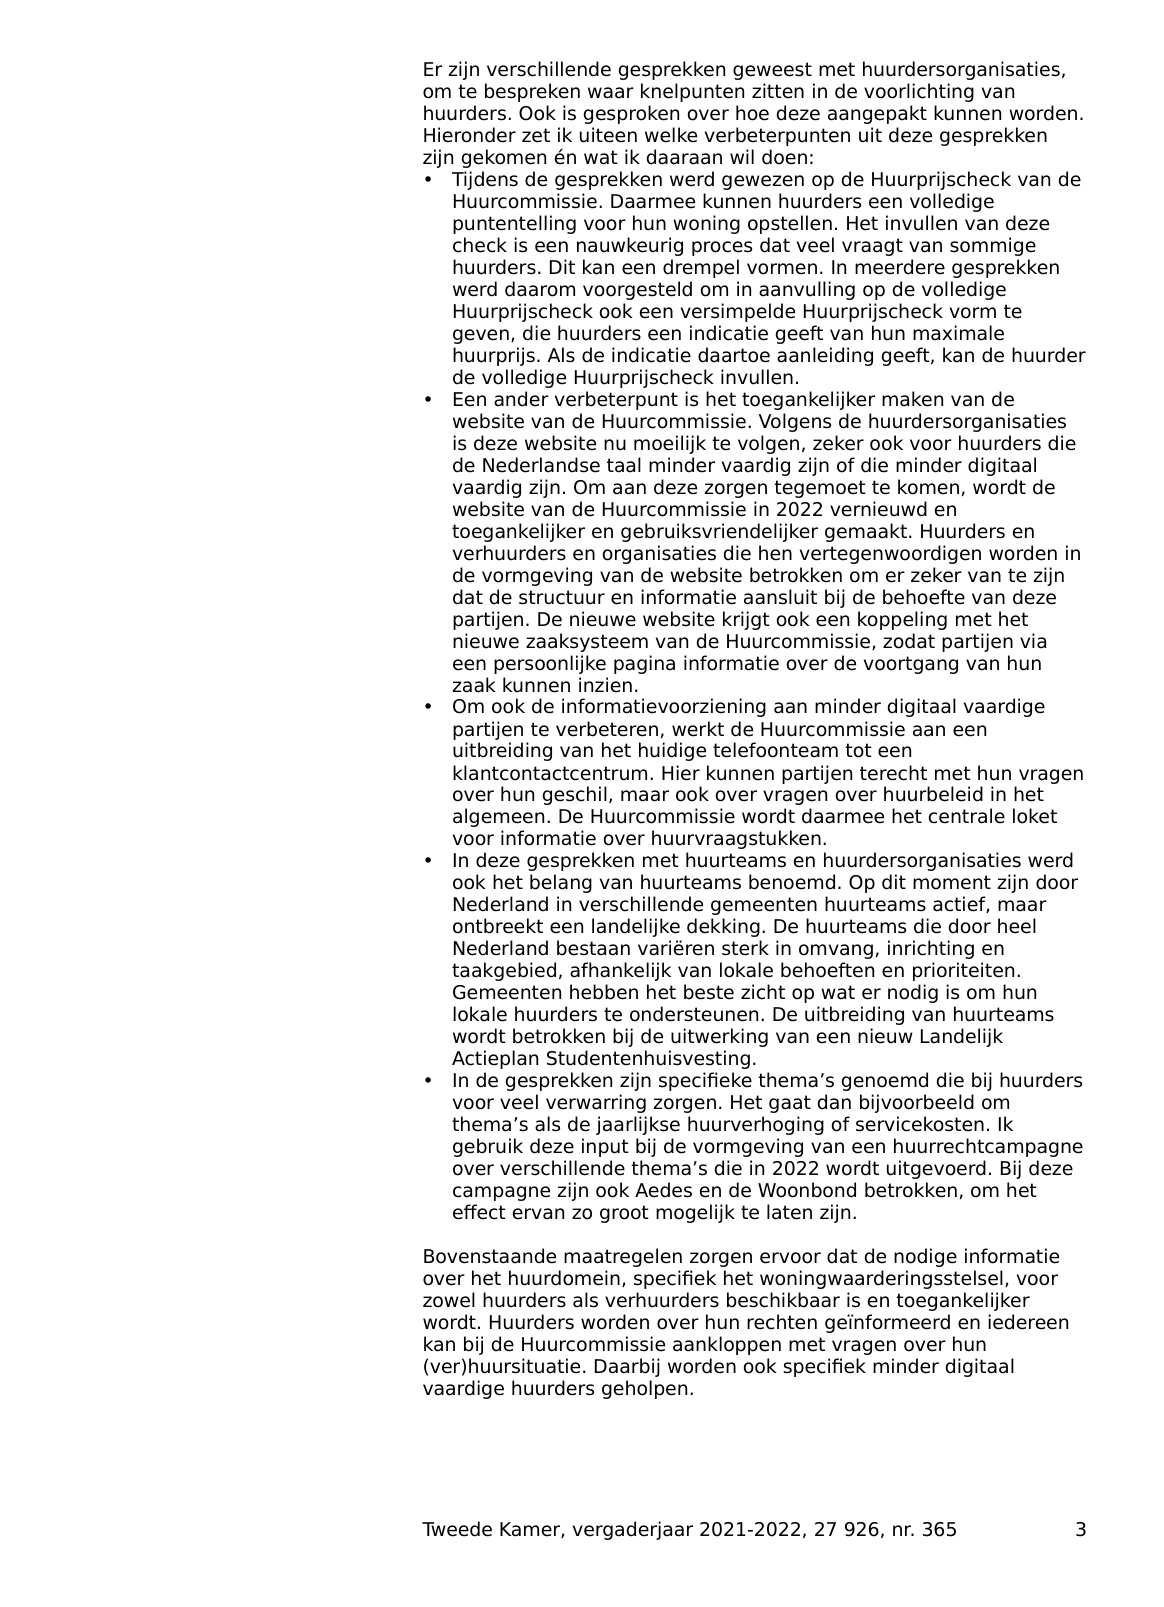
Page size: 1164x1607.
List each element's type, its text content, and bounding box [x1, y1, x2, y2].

text • In de gesprekken zijn specifieke thema’s genoemd die bij huurders voor veel verwarring zorgen. Het gaat dan bijvoorbeeld om thema’s als de jaarlijkse huurverhoging of servicekosten. Ik gebruik deze input bij de vormgeving van een huurrechtcampagne over verschillende thema’s die in 2022 wordt uitgevoerd. Bij deze campagne zijn ook Aedes en de Woonbond betrokken, om het effect ervan zo groot mogelijk te laten zijn. [422, 1070, 1087, 1224]
text • Om ook de informatievoorziening aan minder digitaal vaardige partijen te verbeteren, werkt de Huurcommissie aan een uitbreiding van het huidige telefoonteam tot een klantcontactcentrum. Hier kunnen partijen terecht met hun vragen over hun geschil, maar ook over vragen over huurbeleid in het algemeen. De Huurcommissie wordt daarmee het centrale loket voor informatie over huurvraagstukken. [422, 696, 1087, 850]
text Bovenstaande maatregelen zorgen ervoor dat de nodige informatie over het huurdomein, specifiek het woningwaarderingsstelsel, voor zowel huurders als verhuurders beschikbaar is en toegankelijker wordt. Huurders worden over hun rechten geïnformeerd en iedereen kan bij de Huurcommissie aankloppen met vragen over hun (ver)huursituatie. Daarbij worden ook specifiek minder digitaal vaardige huurders geholpen. [422, 1246, 1087, 1400]
text • Een ander verbeterpunt is het toegankelijker maken van de website van de Huurcommissie. Volgens de huurdersorganisaties is deze website nu moeilijk te volgen, zeker ook voor huurders die de Nederlandse taal minder vaardig zijn of die minder digitaal vaardig zijn. Om aan deze zorgen tegemoet te komen, wordt de website van de Huurcommissie in 2022 vernieuwd en toegankelijker en gebruiksvriendelijker gemaakt. Huurders en verhuurders en organisaties die hen vertegenwoordigen worden in de vormgeving van de website betrokken om er zeker van te zijn dat de structuur en informatie aansluit bij de behoefte van deze partijen. De nieuwe website krijgt ook een koppeling met het nieuwe zaaksysteem van de Huurcommissie, zodat partijen via een persoonlijke pagina informatie over de voortgang van hun zaak kunnen inzien. [422, 389, 1087, 696]
text Er zijn verschillende gesprekken geweest met huurdersorganisaties, om te bespreken waar knelpunten zitten in de voorlichting van huurders. Ook is gesproken over hoe deze aangepakt kunnen worden. Hieronder zet ik uiteen welke verbeterpunten uit deze gesprekken zijn gekomen én wat ik daaraan wil doen: [422, 59, 1087, 169]
text • In deze gesprekken met huurteams en huurdersorganisaties werd ook het belang van huurteams benoemd. Op dit moment zijn door Nederland in verschillende gemeenten huurteams actief, maar ontbreekt een landelijke dekking. De huurteams die door heel Nederland bestaan variëren sterk in omvang, inrichting en taakgebied, afhankelijk van lokale behoeften en prioriteiten. Gemeenten hebben het beste zicht op wat er nodig is om hun lokale huurders te ondersteunen. De uitbreiding van huurteams wordt betrokken bij de uitwerking van een nieuw Landelijk Actieplan Studentenhuisvesting. [422, 850, 1087, 1070]
text • Tijdens de gesprekken werd gewezen op de Huurprijscheck van de Huurcommissie. Daarmee kunnen huurders een volledige puntentelling voor hun woning opstellen. Het invullen van deze check is een nauwkeurig proces dat veel vraagt van sommige huurders. Dit kan een drempel vormen. In meerdere gesprekken werd daarom voorgesteld om in aanvulling op de volledige Huurprijscheck ook een versimpelde Huurprijscheck vorm te geven, die huurders een indicatie geeft van hun maximale huurprijs. Als de indicatie daartoe aanleiding geeft, kan de huurder de volledige Huurprijscheck invullen. [422, 169, 1087, 389]
